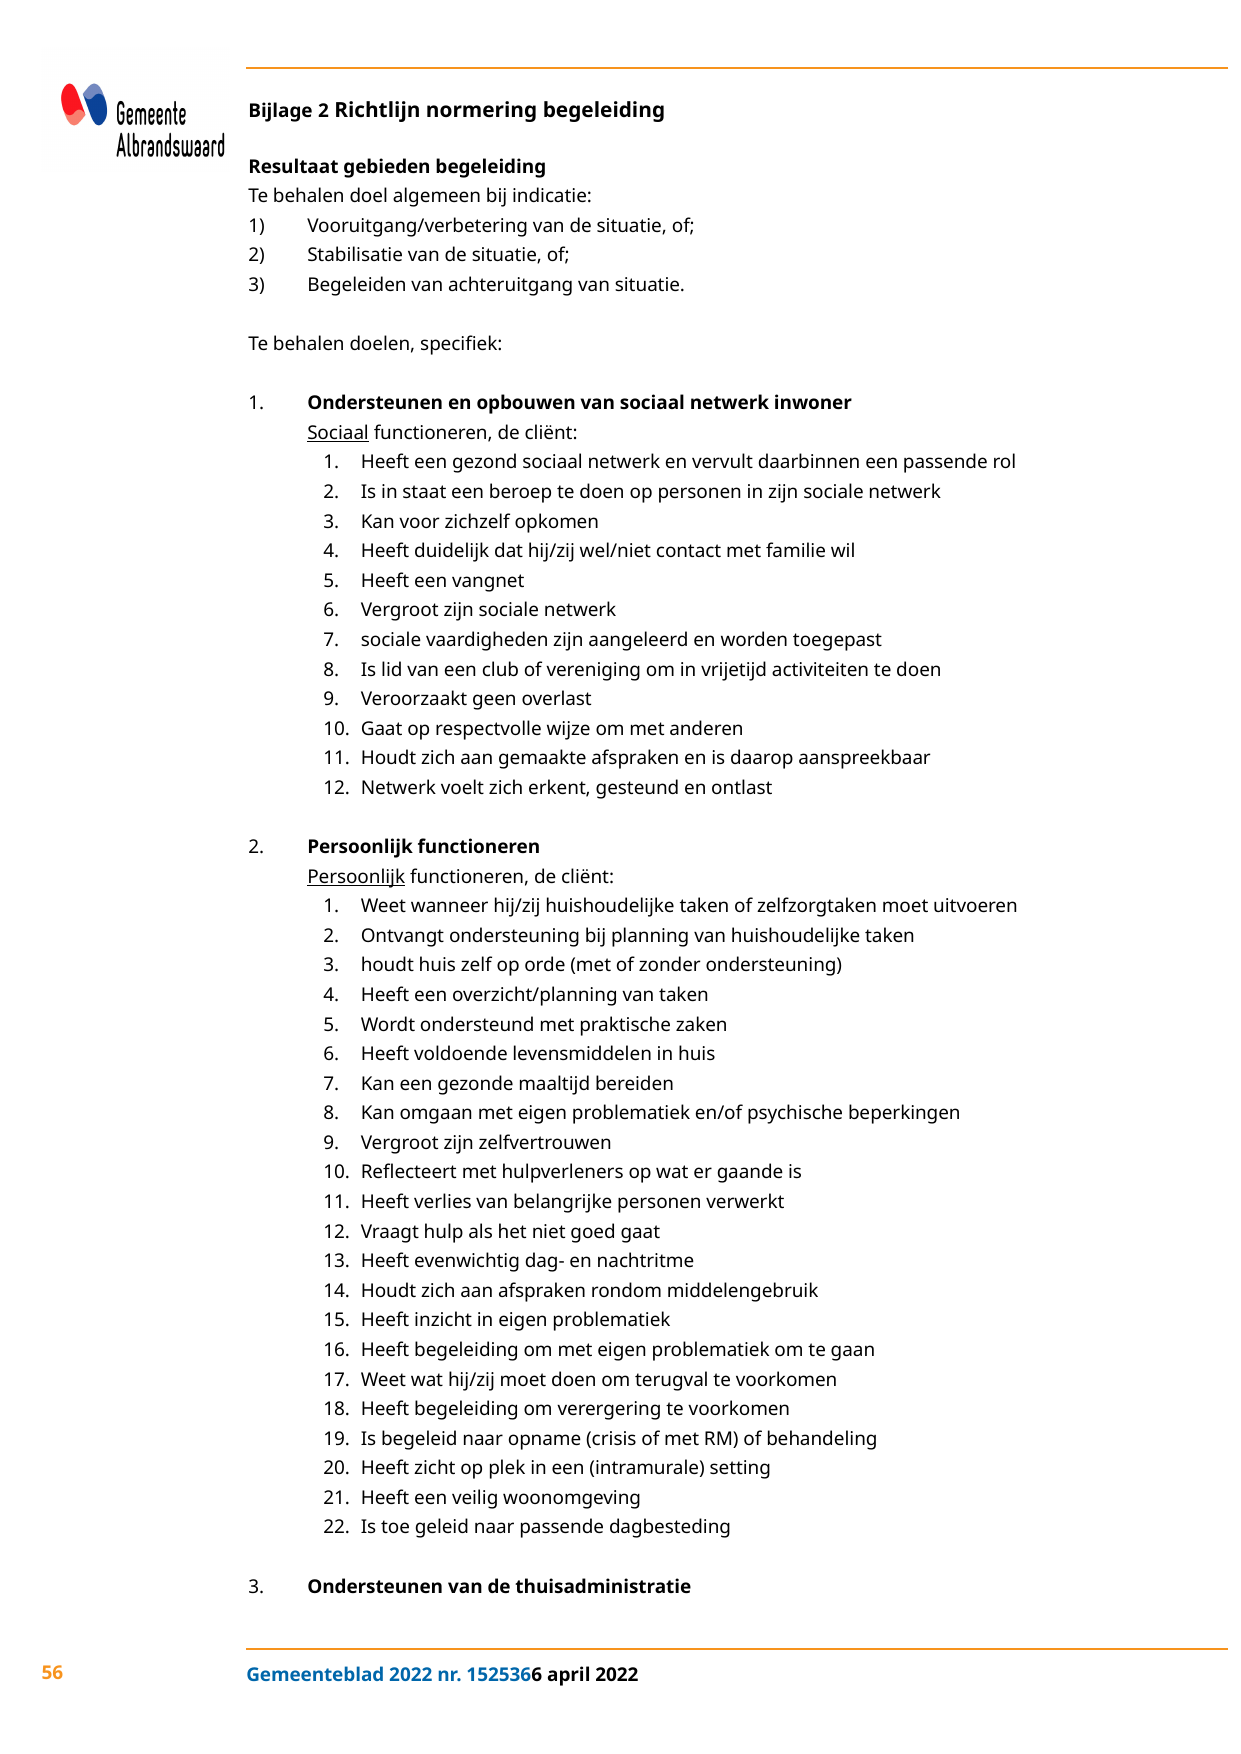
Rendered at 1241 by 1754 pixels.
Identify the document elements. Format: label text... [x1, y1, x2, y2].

list Vooruitgang/verbetering van de situatie, of; [248, 212, 1152, 238]
list Veroorzaakt geen overlast [323, 685, 1152, 711]
list Heeft een veilig woonomgeving [323, 1484, 1152, 1510]
list Sociaal functioneren, de cliënt: [248, 419, 1152, 445]
list Kan omgaan met eigen problematiek en/of psychische beperkingen [323, 1099, 1152, 1125]
list Heeft duidelijk dat hij/zij wel/niet contact met familie wil [323, 537, 1152, 563]
list Houdt zich aan gemaakte afspraken en is daarop aanspreekbaar [323, 744, 1152, 770]
list Ontvangt ondersteuning bij planning van huishoudelijke taken [323, 922, 1152, 948]
list Heeft een overzicht/planning van taken [323, 981, 1152, 1007]
list Gaat op respectvolle wijze om met anderen [323, 715, 1152, 741]
list Weet wat hij/zij moet doen om terugval te voorkomen [323, 1366, 1152, 1392]
list Reflecteert met hulpverleners op wat er gaande is [323, 1159, 1152, 1184]
text Bijlage 2 Richtlijn normering begeleiding [248, 95, 1152, 123]
list houdt huis zelf op orde (met of zonder ondersteuning) [323, 952, 1152, 977]
picture [41, 47, 231, 172]
list Weet wanneer hij/zij huishoudelijke taken of zelfzorgtaken moet uitvoeren [323, 892, 1152, 918]
list Heeft inzicht in eigen problematiek [323, 1307, 1152, 1332]
list Heeft voldoende levensmiddelen in huis [323, 1040, 1152, 1066]
list Is in staat een beroep te doen op personen in zijn sociale netwerk [323, 478, 1152, 504]
list Heeft begeleiding om verergering te voorkomen [323, 1395, 1152, 1421]
list Heeft een vangnet [323, 567, 1152, 593]
list Persoonlijk functioneren [248, 833, 1152, 859]
list sociale vaardigheden zijn aangeleerd en worden toegepast [323, 626, 1152, 652]
text Te behalen doel algemeen bij indicatie: [248, 182, 1152, 208]
list Vraagt hulp als het niet goed gaat [323, 1218, 1152, 1244]
list Heeft zicht op plek in een (intramurale) setting [323, 1454, 1152, 1480]
list Ondersteunen en opbouwen van sociaal netwerk inwoner [248, 389, 1152, 415]
list Kan een gezonde maaltijd bereiden [323, 1070, 1152, 1096]
list Heeft verlies van belangrijke personen verwerkt [323, 1188, 1152, 1214]
list Stabilisatie van de situatie, of; [248, 242, 1152, 267]
list Is begeleid naar opname (crisis of met RM) of behandeling [323, 1425, 1152, 1451]
list Netwerk voelt zich erkent, gesteund en ontlast [323, 774, 1152, 800]
list Heeft evenwichtig dag- en nachtritme [323, 1247, 1152, 1273]
list Ondersteunen van de thuisadministratie [248, 1573, 1152, 1599]
list Begeleiden van achteruitgang van situatie. [248, 271, 1152, 297]
list Is lid van een club of vereniging om in vrijetijd activiteiten te doen [323, 656, 1152, 682]
list Kan voor zichzelf opkomen [323, 508, 1152, 534]
text Resultaat gebieden begeleiding [248, 153, 1152, 179]
list Persoonlijk functioneren, de cliënt: [248, 863, 1152, 889]
list Wordt ondersteund met praktische zaken [323, 1011, 1152, 1037]
list Houdt zich aan afspraken rondom middelengebruik [323, 1277, 1152, 1303]
list Heeft begeleiding om met eigen problematiek om te gaan [323, 1336, 1152, 1362]
list Is toe geleid naar passende dagbesteding [323, 1514, 1152, 1539]
list Heeft een gezond sociaal netwerk en vervult daarbinnen een passende rol [323, 449, 1152, 474]
text Te behalen doelen, specifiek: [248, 330, 1152, 356]
list Vergroot zijn sociale netwerk [323, 597, 1152, 622]
list Vergroot zijn zelfvertrouwen [323, 1129, 1152, 1155]
